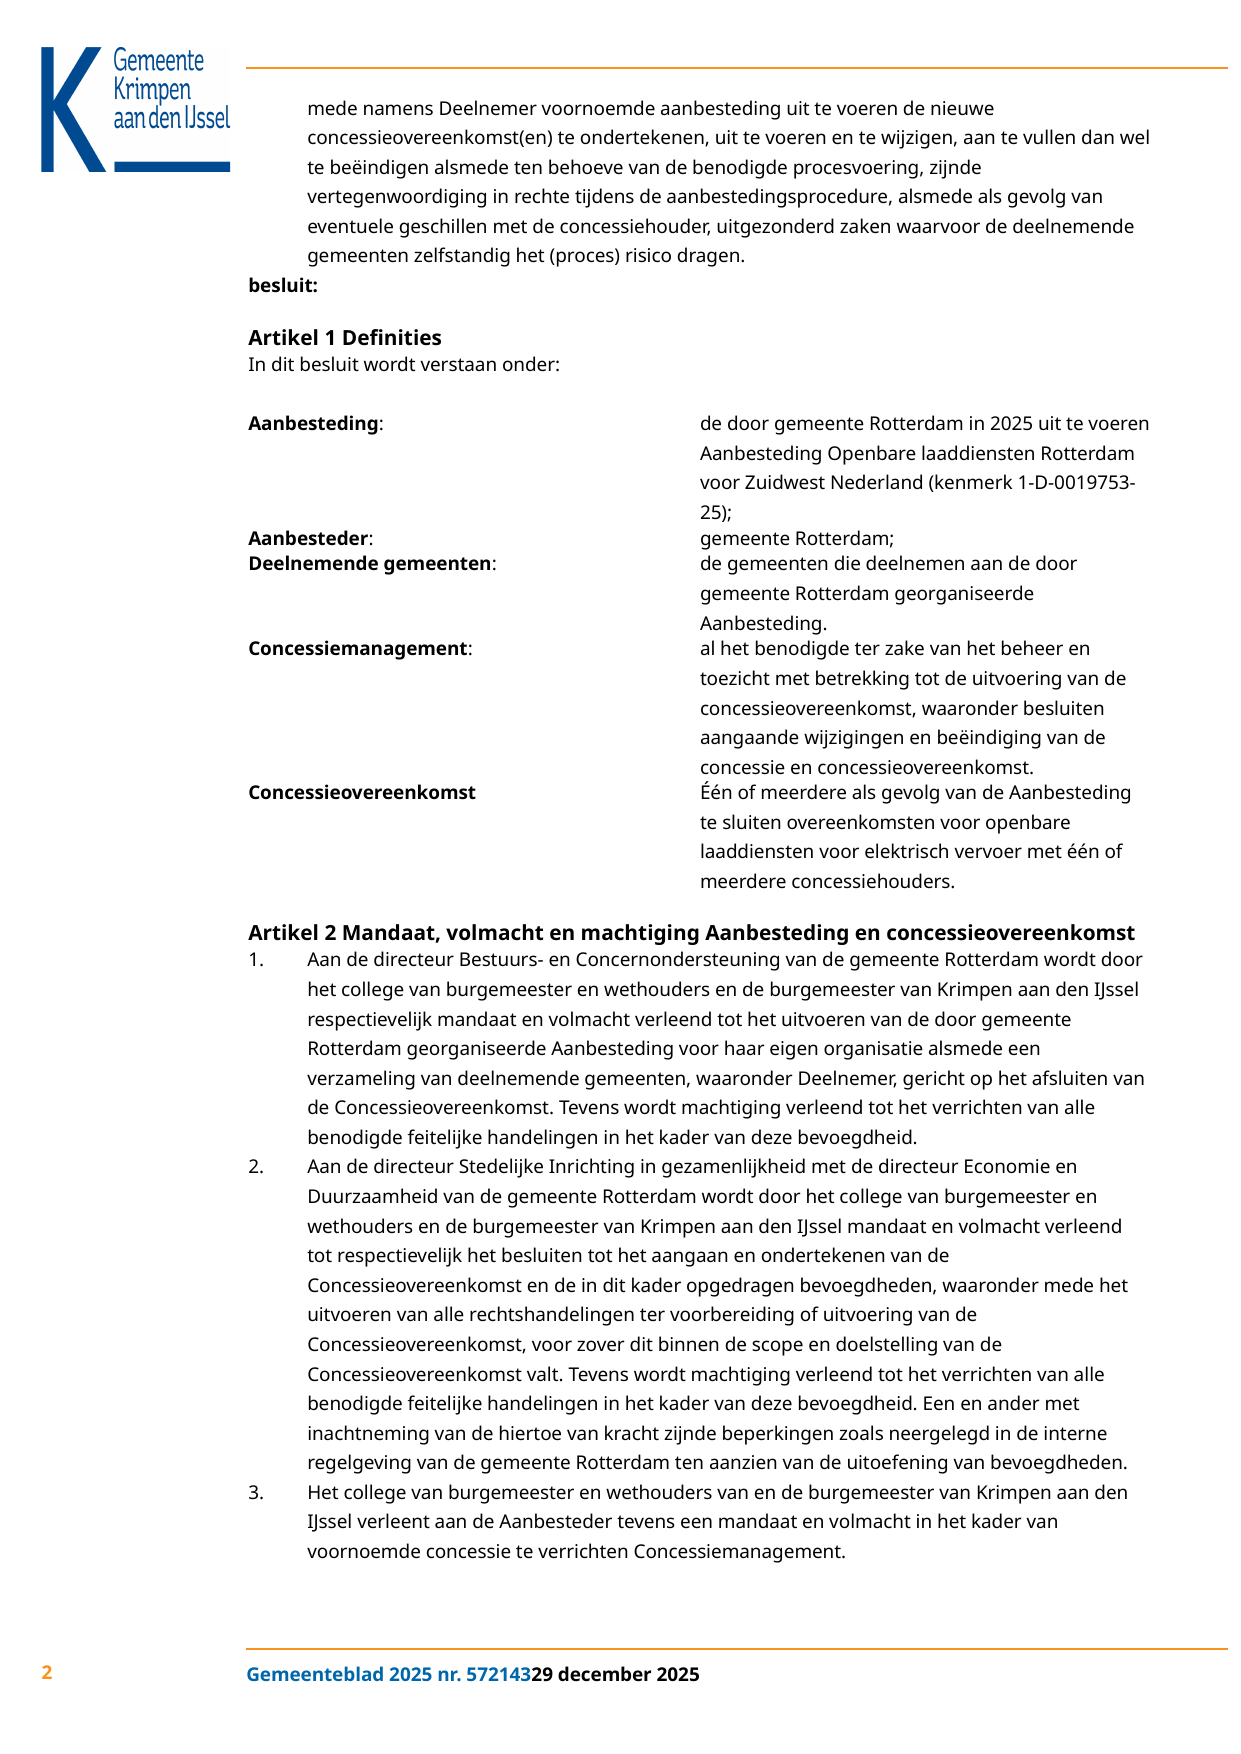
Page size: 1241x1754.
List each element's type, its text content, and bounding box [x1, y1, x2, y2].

table_cell Concessieovereenkomst [248, 780, 700, 894]
table_cell Concessiemanagement: [248, 636, 700, 779]
list Aan de directeur Stedelijke Inrichting in gezamenlijkheid met de directeur Economie en Duurzaamheid van de gemeente Rotterdam wordt door het college van burgemeester en wethouders en de burgemeester van Krimpen aan den IJssel mandaat en volmacht verleend tot respectievelijk het besluiten tot het aangaan en ondertekenen van de Concessieovereenkomst en de in dit kader opgedragen bevoegdheden, waaronder mede het uitvoeren van alle rechtshandelingen ter voorbereiding of uitvoering van de Concessieovereenkomst, voor zover dit binnen de scope en doelstelling van de Concessieovereenkomst valt. Tevens wordt machtiging verleend tot het verrichten van alle benodigde feitelijke handelingen in het kader van deze bevoegdheid. Een en ander met inachtneming van de hiertoe van kracht zijnde beperkingen zoals neergelegd in de interne regelgeving van de gemeente Rotterdam ten aanzien van de uitoefening van bevoegdheden. [248, 1154, 1152, 1475]
picture [41, 47, 231, 172]
table_cell gemeente Rotterdam; [700, 525, 1152, 551]
table_cell al het benodigde ter zake van het beheer en toezicht met betrekking tot de uitvoering van de concessieovereenkomst, waaronder besluiten aangaande wijzigingen en beëindiging van de concessie en concessieovereenkomst. [700, 636, 1152, 779]
table_header Aanbesteding: [248, 410, 700, 525]
list mede namens Deelnemer voornoemde aanbesteding uit te voeren de nieuwe concessieovereenkomst(en) te ondertekenen, uit te voeren en te wijzigen, aan te vullen dan wel te beëindigen alsmede ten behoeve van de benodigde procesvoering, zijnde vertegenwoordiging in rechte tijdens de aanbestedingsprocedure, alsmede als gevolg van eventuele geschillen met de concessiehouder, uitgezonderd zaken waarvoor de deelnemende gemeenten zelfstandig het (proces) risico dragen. [248, 95, 1152, 268]
table_cell Aanbesteder: [248, 525, 700, 551]
list Het college van burgemeester en wethouders van en de burgemeester van Krimpen aan den IJssel verleent aan de Aanbesteder tevens een mandaat en volmacht in het kader van voornoemde concessie te verrichten Concessiemanagement. [248, 1479, 1152, 1564]
table_cell Deelnemende gemeenten: [248, 551, 700, 636]
list Aan de directeur Bestuurs- en Concernondersteuning van de gemeente Rotterdam wordt door het college van burgemeester en wethouders en de burgemeester van Krimpen aan den IJssel respectievelijk mandaat en volmacht verleend tot het uitvoeren van de door gemeente Rotterdam georganiseerde Aanbesteding voor haar eigen organisatie alsmede een verzameling van deelnemende gemeenten, waaronder Deelnemer, gericht op het afsluiten van de Concessieovereenkomst. Tevens wordt machtiging verleend tot het verrichten van alle benodigde feitelijke handelingen in het kader van deze bevoegdheid. [248, 947, 1152, 1150]
table_header de door gemeente Rotterdam in 2025 uit te voeren Aanbesteding Openbare laaddiensten Rotterdam voor Zuidwest Nederland (kenmerk 1-D-0019753-25); [700, 410, 1152, 525]
table_cell de gemeenten die deelnemen aan de door gemeente Rotterdam georganiseerde Aanbesteding. [700, 551, 1152, 636]
text Artikel 2 Mandaat, volmacht en machtiging Aanbesteding en concessieovereenkomst [248, 918, 1152, 947]
text Artikel 1 Definities [248, 323, 1152, 351]
text In dit besluit wordt verstaan onder: [248, 351, 1152, 377]
table_cell Één of meerdere als gevolg van de Aanbesteding te sluiten overeenkomsten voor openbare laaddiensten voor elektrisch vervoer met één of meerdere concessiehouders. [700, 780, 1152, 894]
text besluit: [248, 272, 1152, 298]
